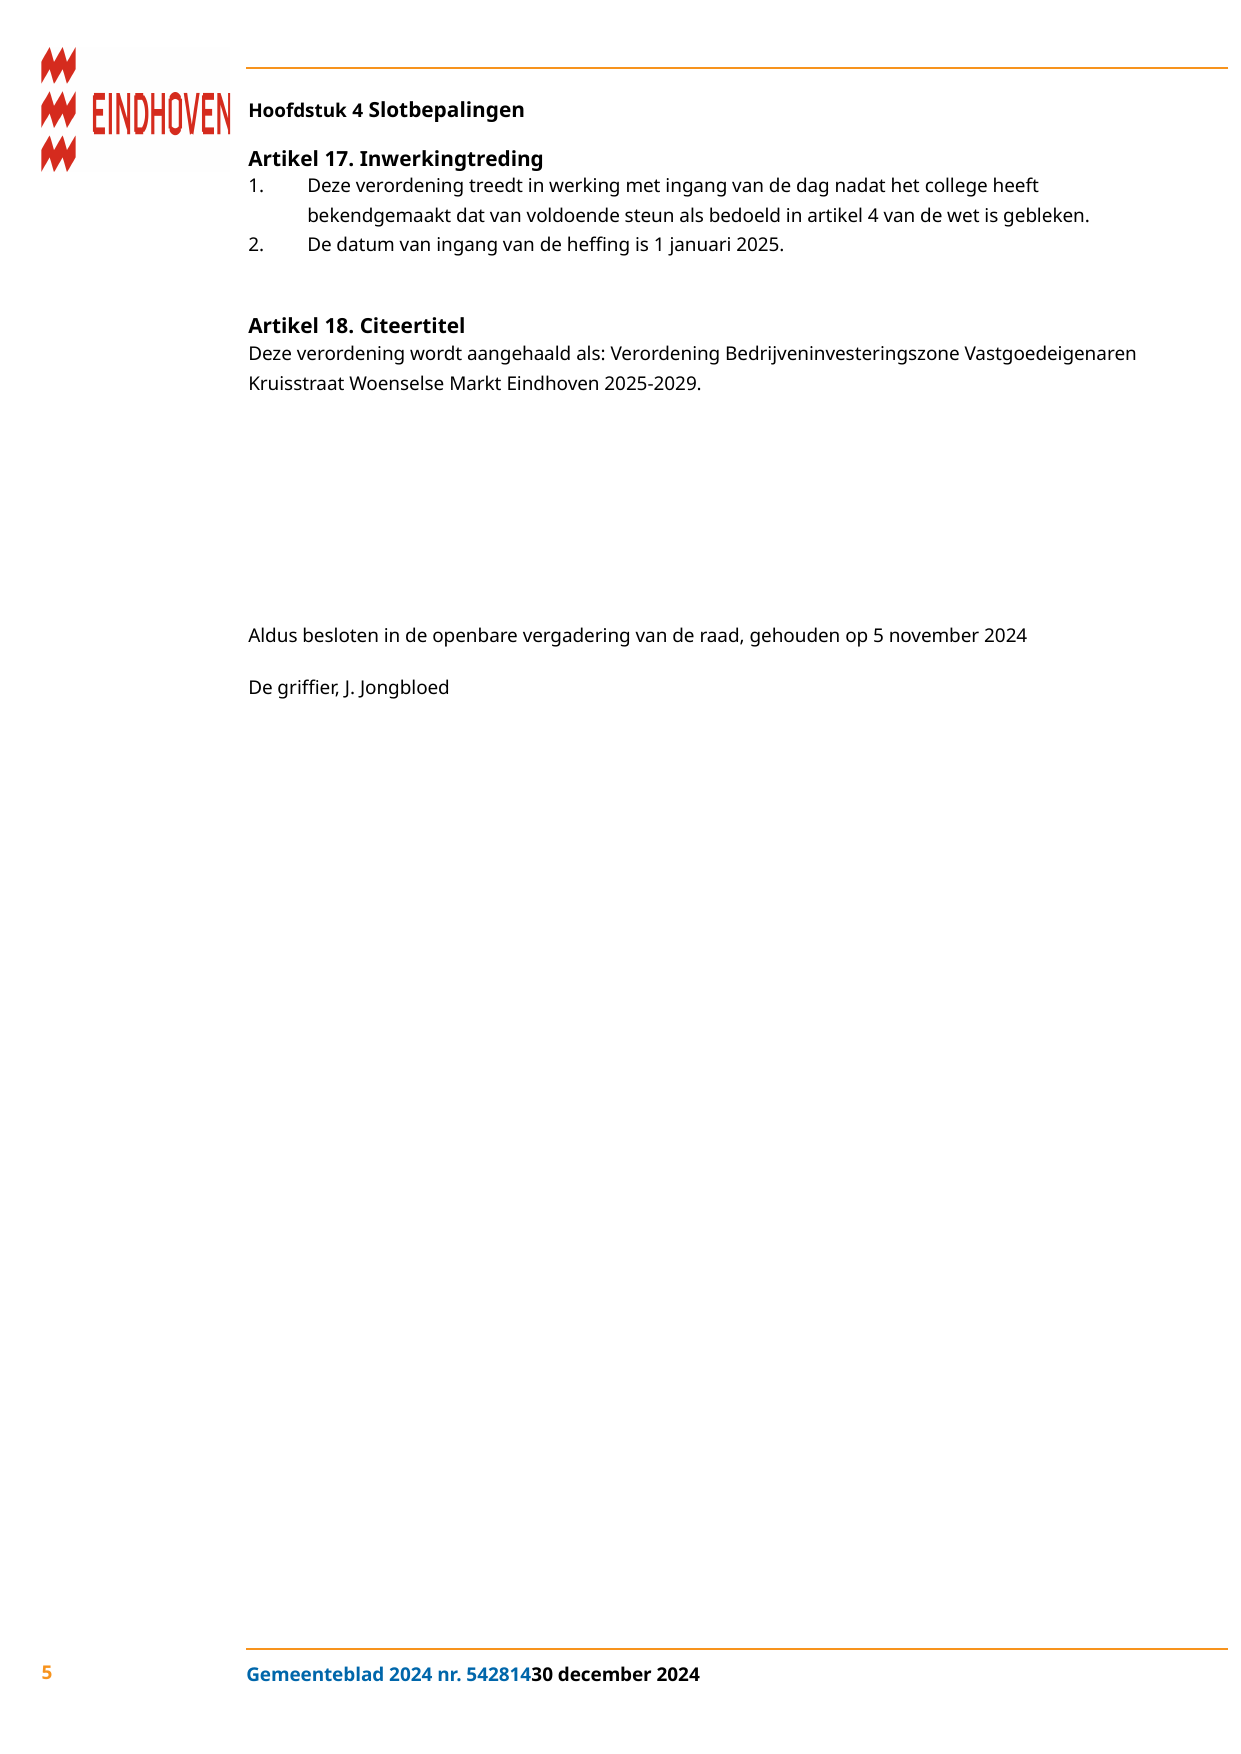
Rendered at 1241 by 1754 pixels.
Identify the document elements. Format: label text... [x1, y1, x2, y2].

text Hoofdstuk 4 Slotbepalingen [248, 95, 1152, 123]
text De griffier, J. Jongbloed [248, 674, 1152, 699]
text Artikel 17. Inwerkingtreding [248, 144, 1152, 172]
list Deze verordening treedt in werking met ingang van de dag nadat het college heeft bekendgemaakt dat van voldoende steun als bedoeld in artikel 4 van de wet is gebleken. [248, 172, 1152, 228]
text Deze verordening wordt aangehaald als: Verordening Bedrijveninvesteringszone Vastgoedeigenaren Kruisstraat Woenselse Markt Eindhoven 2025-2029. [248, 340, 1152, 395]
text Artikel 18. Citeertitel [248, 312, 1152, 340]
picture [41, 47, 231, 172]
list De datum van ingang van de heffing is 1 januari 2025. [248, 232, 1152, 257]
text Aldus besloten in de openbare vergadering van de raad, gehouden op 5 november 2024 [248, 622, 1152, 648]
